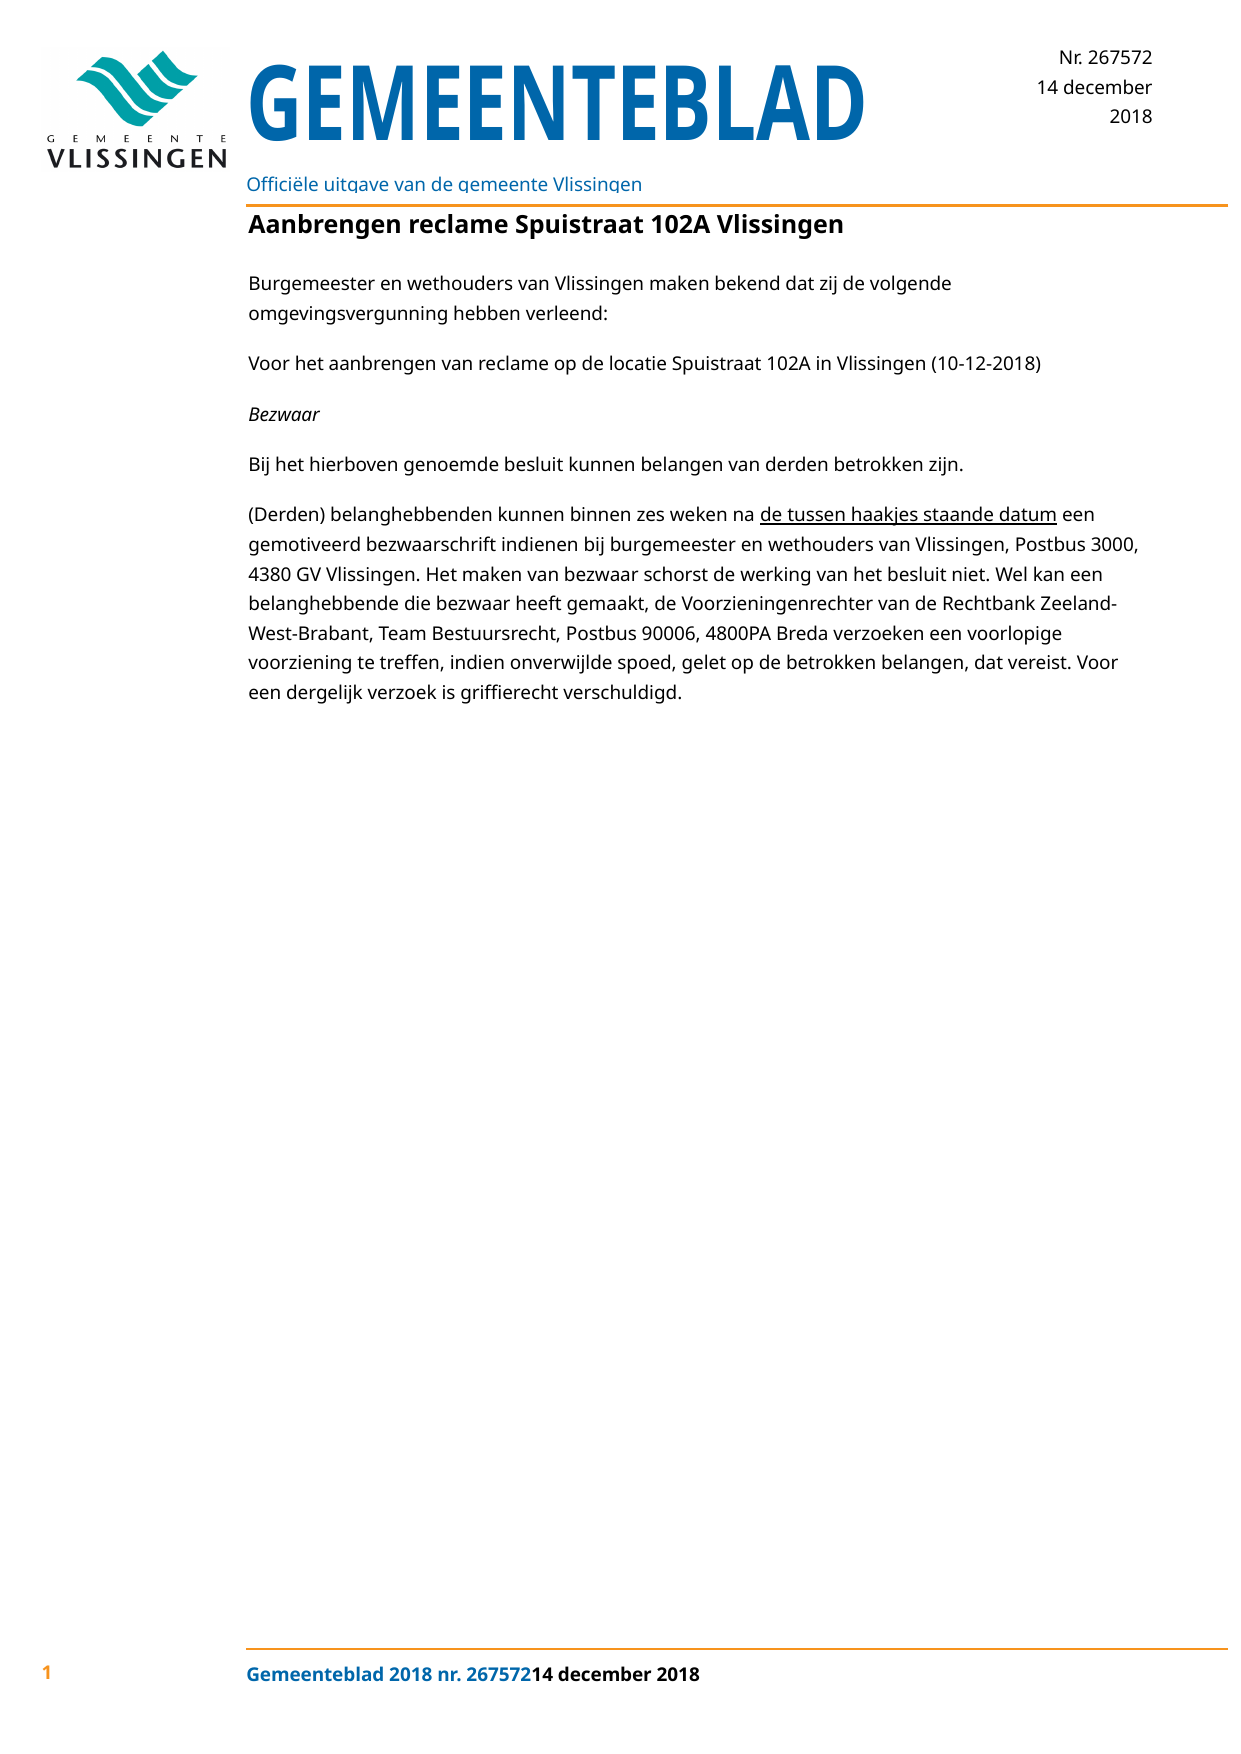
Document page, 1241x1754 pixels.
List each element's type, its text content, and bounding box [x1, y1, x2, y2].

text Voor het aanbrengen van reclame op de locatie Spuistraat 102A in Vlissingen (10-12-2018) [248, 350, 1152, 376]
picture [41, 47, 231, 172]
text Bezwaar [248, 401, 1152, 426]
text Bij het hierboven genoemde besluit kunnen belangen van derden betrokken zijn. [248, 451, 1152, 477]
text Burgemeester en wethouders van Vlissingen maken bekend dat zij de volgende omgevingsvergunning hebben verleend: [248, 270, 1152, 326]
text Aanbrengen reclame Spuistraat 102A Vlissingen [248, 207, 1152, 241]
text (Derden) belanghebbenden kunnen binnen zes weken na de tussen haakjes staande datum een gemotiveerd bezwaarschrift indienen bij burgemeester en wethouders van Vlissingen, Postbus 3000, 4380 GV Vlissingen. Het maken van bezwaar schorst de werking van het besluit niet. Wel kan een belanghebbende die bezwaar heeft gemaakt, de Voorzieningenrechter van de Rechtbank Zeeland-West-Brabant, Team Bestuursrecht, Postbus 90006, 4800PA Breda verzoeken een voorlopige voorziening te treffen, indien onverwijlde spoed, gelet op de betrokken belangen, dat vereist. Voor een dergelijk verzoek is griffierecht verschuldigd. [248, 502, 1152, 705]
